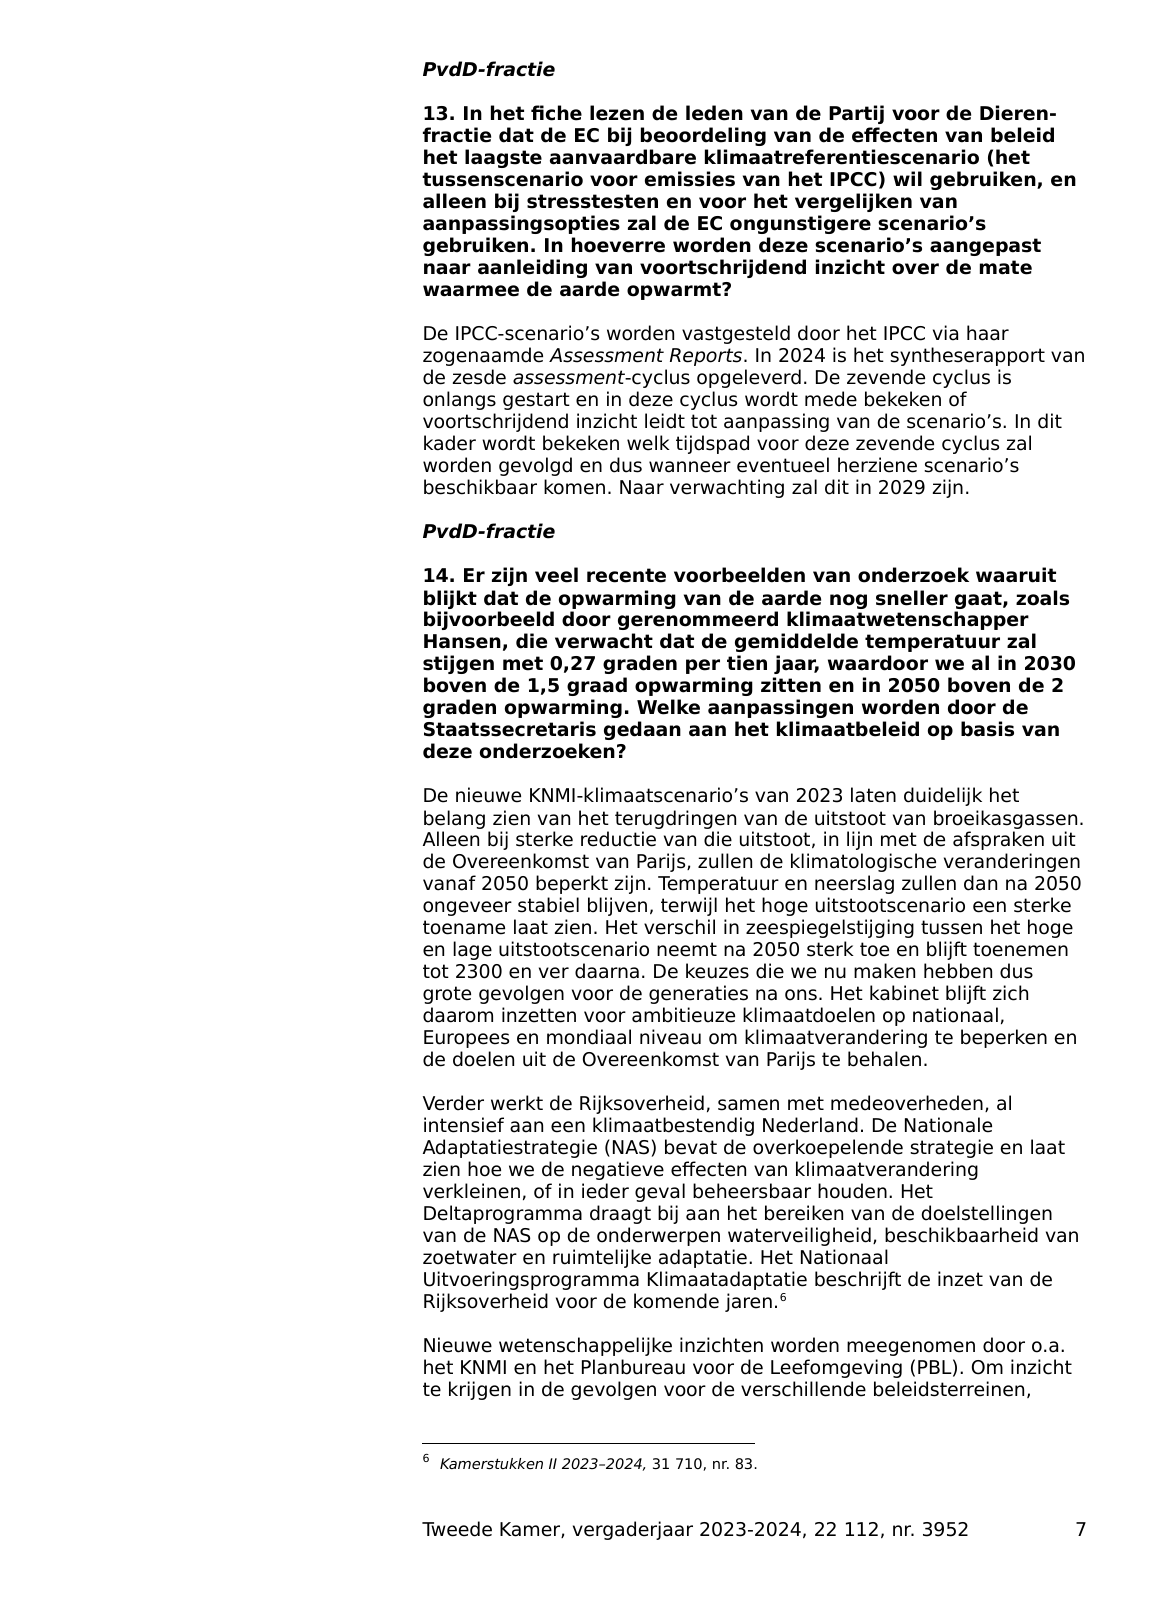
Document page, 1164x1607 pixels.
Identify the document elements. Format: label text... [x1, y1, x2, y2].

subtitle 13. In het fiche lezen de leden van de Partij voor de Dieren-fractie dat de EC bij beoordeling van de effecten van beleid het laagste aanvaardbare klimaatreferentiescenario (het tussenscenario voor emissies van het IPCC) wil gebruiken, en alleen bij stresstesten en voor het vergelijken van aanpassingsopties zal de EC ongunstigere scenario’s gebruiken. In hoeverre worden deze scenario’s aangepast naar aanleiding van voortschrijdend inzicht over de mate waarmee de aarde opwarmt? [422, 103, 1087, 301]
text Kamerstukken II 2023–2024, 31 710, nr. 83. [422, 1452, 1087, 1474]
text De nieuwe KNMI-klimaatscenario’s van 2023 laten duidelijk het belang zien van het terugdringen van de uitstoot van broeikasgassen. Alleen bij sterke reductie van die uitstoot, in lijn met de afspraken uit de Overeenkomst van Parijs, zullen de klimatologische veranderingen vanaf 2050 beperkt zijn. Temperatuur en neerslag zullen dan na 2050 ongeveer stabiel blijven, terwijl het hoge uitstootscenario een sterke toename laat zien. Het verschil in zeespiegelstijging tussen het hoge en lage uitstootscenario neemt na 2050 sterk toe en blijft toenemen tot 2300 en ver daarna. De keuzes die we nu maken hebben dus grote gevolgen voor de generaties na ons. Het kabinet blijft zich daarom inzetten voor ambitieuze klimaatdoelen op nationaal, Europees en mondiaal niveau om klimaatverandering te beperken en de doelen uit de Overeenkomst van Parijs te behalen. [422, 785, 1087, 1071]
text De IPCC-scenario’s worden vastgesteld door het IPCC via haar zogenaamde Assessment Reports. In 2024 is het syntheserapport van de zesde assessment-cyclus opgeleverd. De zevende cyclus is onlangs gestart en in deze cyclus wordt mede bekeken of voortschrijdend inzicht leidt tot aanpassing van de scenario’s. In dit kader wordt bekeken welk tijdspad voor deze zevende cyclus zal worden gevolgd en dus wanneer eventueel herziene scenario’s beschikbaar komen. Naar verwachting zal dit in 2029 zijn. [422, 323, 1087, 499]
subtitle PvdD-fractie [422, 521, 1087, 543]
subtitle 14. Er zijn veel recente voorbeelden van onderzoek waaruit blijkt dat de opwarming van de aarde nog sneller gaat, zoals bijvoorbeeld door gerenommeerd klimaatwetenschapper Hansen, die verwacht dat de gemiddelde temperatuur zal stijgen met 0,27 graden per tien jaar, waardoor we al in 2030 boven de 1,5 graad opwarming zitten en in 2050 boven de 2 graden opwarming. Welke aanpassingen worden door de Staatssecretaris gedaan aan het klimaatbeleid op basis van deze onderzoeken? [422, 565, 1087, 763]
text Verder werkt de Rijksoverheid, samen met medeoverheden, al intensief aan een klimaatbestendig Nederland. De Nationale Adaptatiestrategie (NAS) bevat de overkoepelende strategie en laat zien hoe we de negatieve effecten van klimaatverandering verkleinen, of in ieder geval beheersbaar houden. Het Deltaprogramma draagt bij aan het bereiken van de doelstellingen van de NAS op de onderwerpen waterveiligheid, beschikbaarheid van zoetwater en ruimtelijke adaptatie. Het Nationaal Uitvoeringsprogramma Klimaatadaptatie beschrijft de inzet van de Rijksoverheid voor de komende jaren. [422, 1093, 1087, 1313]
subtitle PvdD-fractie [422, 59, 1087, 81]
text Nieuwe wetenschappelijke inzichten worden meegenomen door o.a. het KNMI en het Planbureau voor de Leefomgeving (PBL). Om inzicht te krijgen in de gevolgen voor de verschillende beleidsterreinen, [422, 1335, 1087, 1401]
